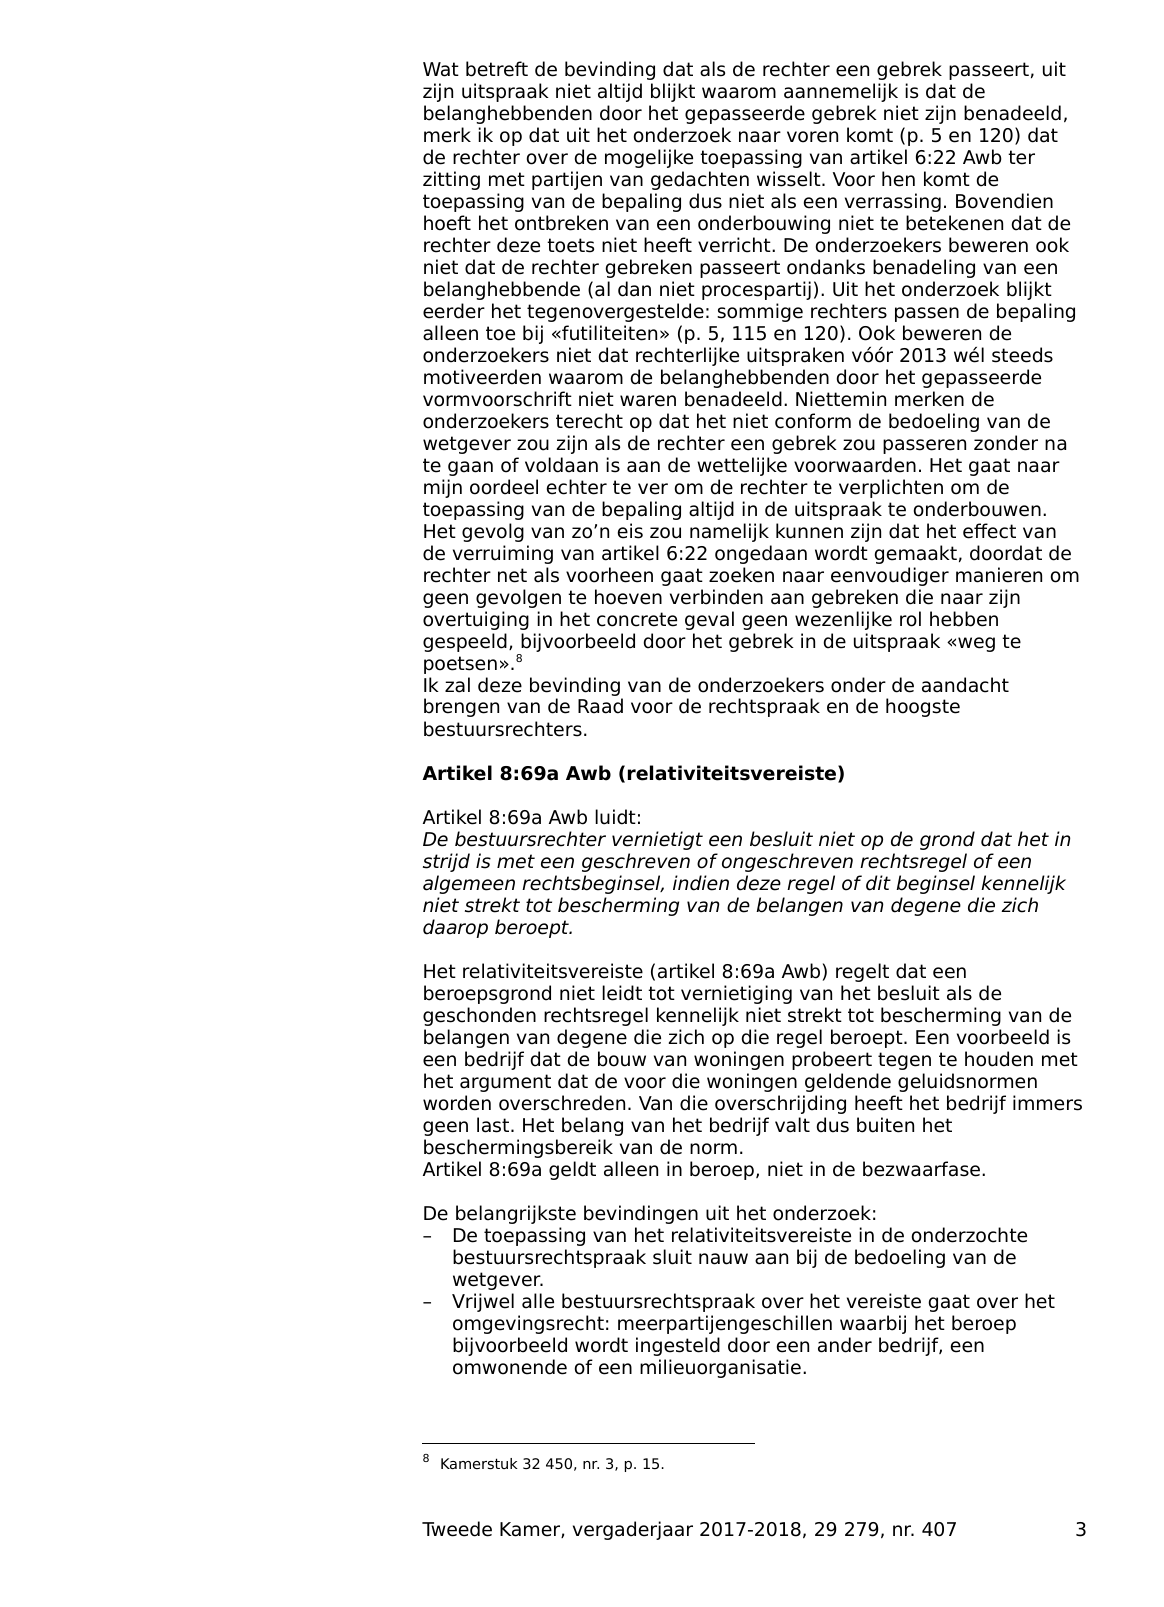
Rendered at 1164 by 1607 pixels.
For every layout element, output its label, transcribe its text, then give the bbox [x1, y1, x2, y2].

text Wat betreft de bevinding dat als de rechter een gebrek passeert, uit zijn uitspraak niet altijd blijkt waarom aannemelijk is dat de belanghebbenden door het gepasseerde gebrek niet zijn benadeeld, merk ik op dat uit het onderzoek naar voren komt (p. 5 en 120) dat de rechter over de mogelijke toepassing van artikel 6:22 Awb ter zitting met partijen van gedachten wisselt. Voor hen komt de toepassing van de bepaling dus niet als een verrassing. Bovendien hoeft het ontbreken van een onderbouwing niet te betekenen dat de rechter deze toets niet heeft verricht. De onderzoekers beweren ook niet dat de rechter gebreken passeert ondanks benadeling van een belanghebbende (al dan niet procespartij). Uit het onderzoek blijkt eerder het tegenovergestelde: sommige rechters passen de bepaling alleen toe bij «futiliteiten» (p. 5, 115 en 120). Ook beweren de onderzoekers niet dat rechterlijke uitspraken vóór 2013 wél steeds motiveerden waarom de belanghebbenden door het gepasseerde vormvoorschrift niet waren benadeeld. Niettemin merken de onderzoekers terecht op dat het niet conform de bedoeling van de wetgever zou zijn als de rechter een gebrek zou passeren zonder na te gaan of voldaan is aan de wettelijke voorwaarden. Het gaat naar mijn oordeel echter te ver om de rechter te verplichten om de toepassing van de bepaling altijd in de uitspraak te onderbouwen. Het gevolg van zo’n eis zou namelijk kunnen zijn dat het effect van de verruiming van artikel 6:22 ongedaan wordt gemaakt, doordat de rechter net als voorheen gaat zoeken naar eenvoudiger manieren om geen gevolgen te hoeven verbinden aan gebreken die naar zijn overtuiging in het concrete geval geen wezenlijke rol hebben gespeeld, bijvoorbeeld door het gebrek in de uitspraak «weg te poetsen». [422, 59, 1087, 674]
text – Vrijwel alle bestuursrechtspraak over het vereiste gaat over het omgevingsrecht: meerpartijengeschillen waarbij het beroep bijvoorbeeld wordt ingesteld door een ander bedrijf, een omwonende of een milieuorganisatie. [422, 1291, 1087, 1379]
text Artikel 8:69a Awb luidt: [422, 807, 1087, 829]
text Ik zal deze bevinding van de onderzoekers onder de aandacht brengen van de Raad voor de rechtspraak en de hoogste bestuursrechters. [422, 674, 1087, 740]
text De bestuursrechter vernietigt een besluit niet op de grond dat het in strijd is met een geschreven of ongeschreven rechtsregel of een algemeen rechtsbeginsel, indien deze regel of dit beginsel kennelijk niet strekt tot bescherming van de belangen van degene die zich daarop beroept. [422, 829, 1087, 939]
text De belangrijkste bevindingen uit het onderzoek: [422, 1203, 1087, 1225]
text – De toepassing van het relativiteitsvereiste in de onderzochte bestuursrechtspraak sluit nauw aan bij de bedoeling van de wetgever. [422, 1225, 1087, 1291]
subtitle Artikel 8:69a Awb (relativiteitsvereiste) [422, 763, 1087, 784]
text Kamerstuk 32 450, nr. 3, p. 15. [422, 1452, 1087, 1474]
text Het relativiteitsvereiste (artikel 8:69a Awb) regelt dat een beroepsgrond niet leidt tot vernietiging van het besluit als de geschonden rechtsregel kennelijk niet strekt tot bescherming van de belangen van degene die zich op die regel beroept. Een voorbeeld is een bedrijf dat de bouw van woningen probeert tegen te houden met het argument dat de voor die woningen geldende geluidsnormen worden overschreden. Van die overschrijding heeft het bedrijf immers geen last. Het belang van het bedrijf valt dus buiten het beschermingsbereik van de norm. [422, 961, 1087, 1159]
text Artikel 8:69a geldt alleen in beroep, niet in de bezwaarfase. [422, 1159, 1087, 1181]
